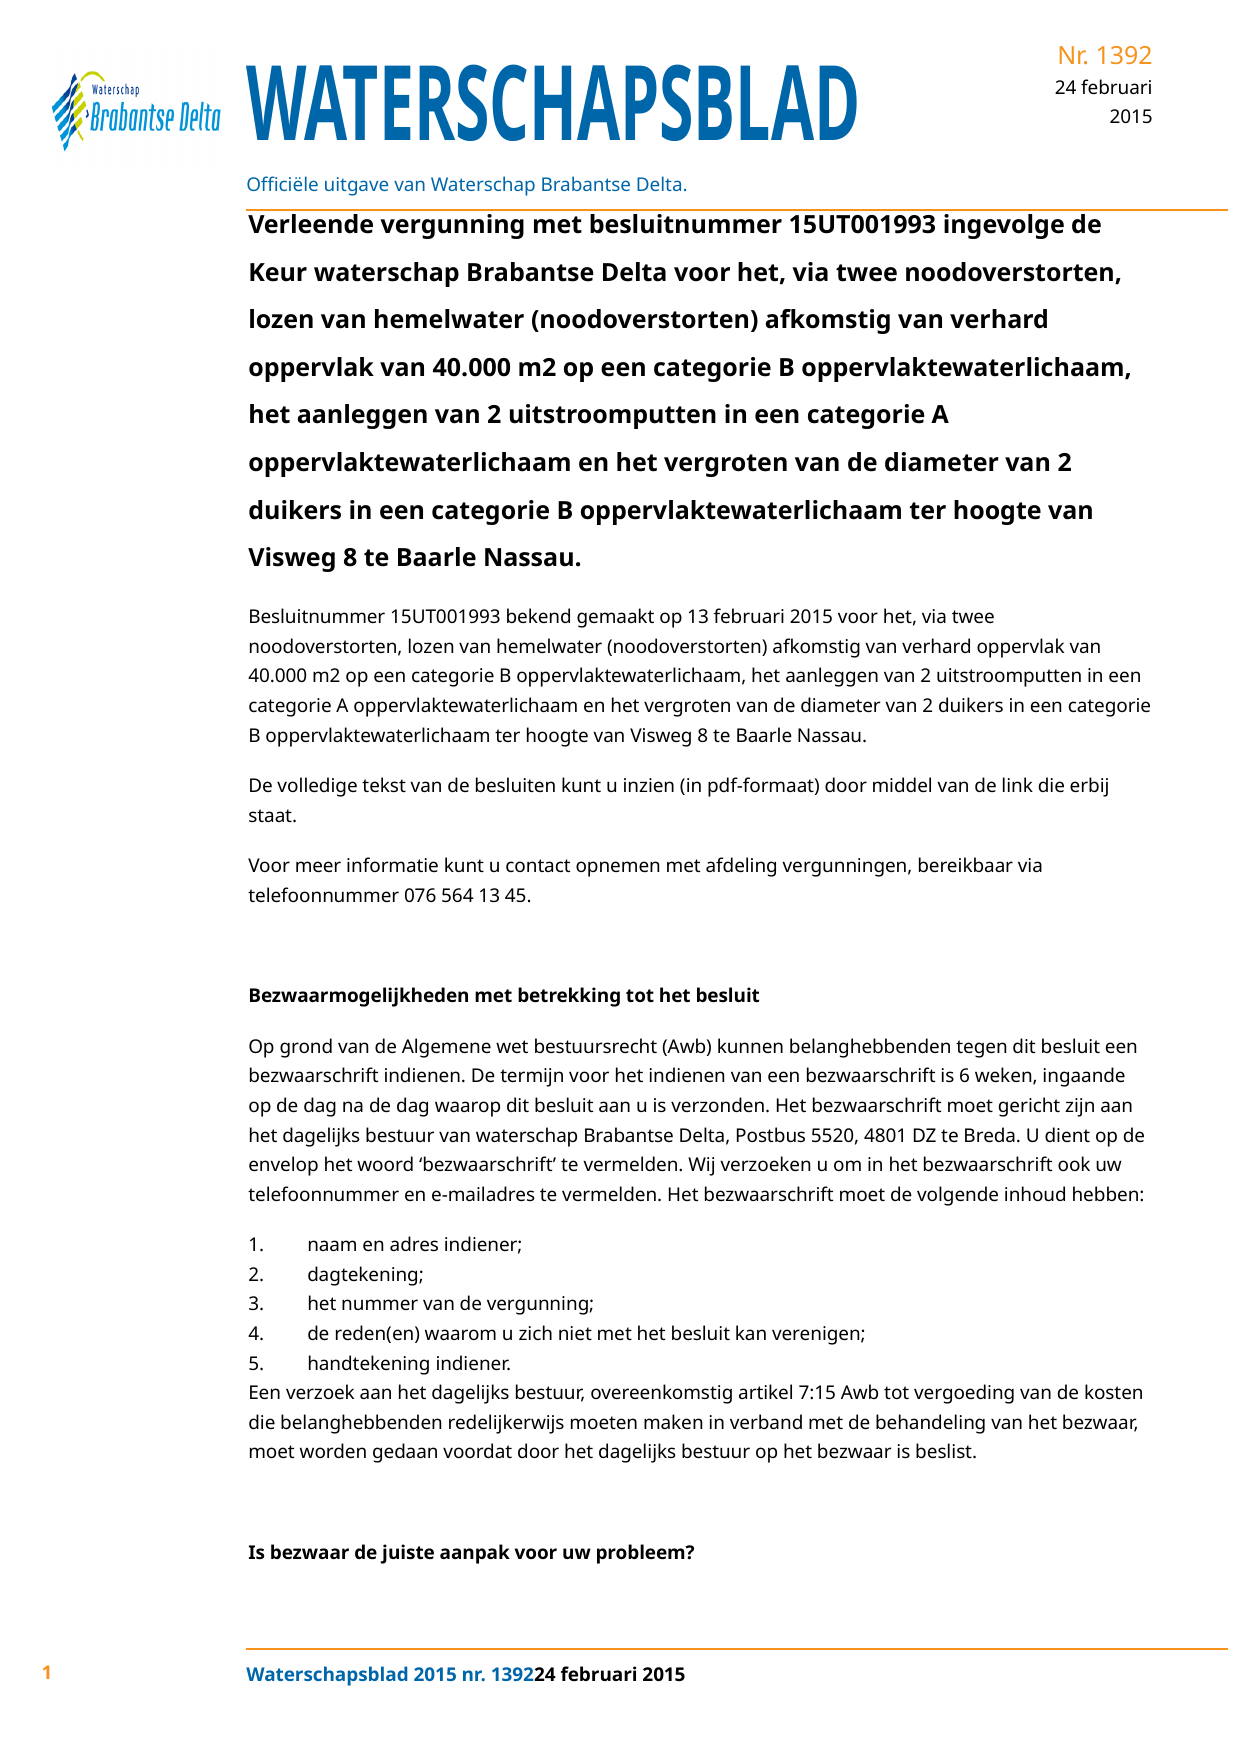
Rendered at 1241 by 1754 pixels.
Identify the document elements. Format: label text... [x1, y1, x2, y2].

list handtekening indiener. [248, 1350, 1152, 1376]
text Voor meer informatie kunt u contact opnemen met afdeling vergunningen, bereikbaar via telefoonnummer 076 564 13 45. [248, 852, 1152, 908]
list dagtekening; [248, 1261, 1152, 1287]
list de reden(en) waarom u zich niet met het besluit kan verenigen; [248, 1320, 1152, 1346]
text De volledige tekst van de besluiten kunt u inzien (in pdf-formaat) door middel van de link die erbij staat. [248, 772, 1152, 828]
text Een verzoek aan het dagelijks bestuur, overeenkomstig artikel 7:15 Awb tot vergoeding van de kosten die belanghebbenden redelijkerwijs moeten maken in verband met de behandeling van het bezwaar, moet worden gedaan voordat door het dagelijks bestuur op het bezwaar is beslist. [248, 1379, 1152, 1464]
picture [41, 47, 231, 172]
text Bezwaarmogelijkheden met betrekking tot het besluit [248, 983, 1152, 1008]
text Besluitnummer 15UT001993 bekend gemaakt op 13 februari 2015 voor het, via twee noodoverstorten, lozen van hemelwater (noodoverstorten) afkomstig van verhard oppervlak van 40.000 m2 op een categorie B oppervlaktewaterlichaam, het aanleggen van 2 uitstroomputten in een categorie A oppervlaktewaterlichaam en het vergroten van de diameter van 2 duikers in een categorie B oppervlaktewaterlichaam ter hoogte van Visweg 8 te Baarle Nassau. [248, 603, 1152, 748]
text Verleende vergunning met besluitnummer 15UT001993 ingevolge de Keur waterschap Brabantse Delta voor het, via twee noodoverstorten, lozen van hemelwater (noodoverstorten) afkomstig van verhard oppervlak van 40.000 m2 op een categorie B oppervlaktewaterlichaam, het aanleggen van 2 uitstroomputten in een categorie A oppervlaktewaterlichaam en het vergroten van de diameter van 2 duikers in een categorie B oppervlaktewaterlichaam ter hoogte van Visweg 8 te Baarle Nassau. [248, 211, 1152, 574]
list het nummer van de vergunning; [248, 1291, 1152, 1316]
text Is bezwaar de juiste aanpak voor uw probleem? [248, 1539, 1152, 1565]
list naam en adres indiener; [248, 1231, 1152, 1257]
text Op grond van de Algemene wet bestuursrecht (Awb) kunnen belanghebbenden tegen dit besluit een bezwaarschrift indienen. De termijn voor het indienen van een bezwaarschrift is 6 weken, ingaande op de dag na de dag waarop dit besluit aan u is verzonden. Het bezwaarschrift moet gericht zijn aan het dagelijks bestuur van waterschap Brabantse Delta, Postbus 5520, 4801 DZ te Breda. U dient op de envelop het woord ‘bezwaarschrift’ te vermelden. Wij verzoeken u om in het bezwaarschrift ook uw telefoonnummer en e‑mailadres te vermelden. Het bezwaarschrift moet de volgende inhoud hebben: [248, 1033, 1152, 1207]
